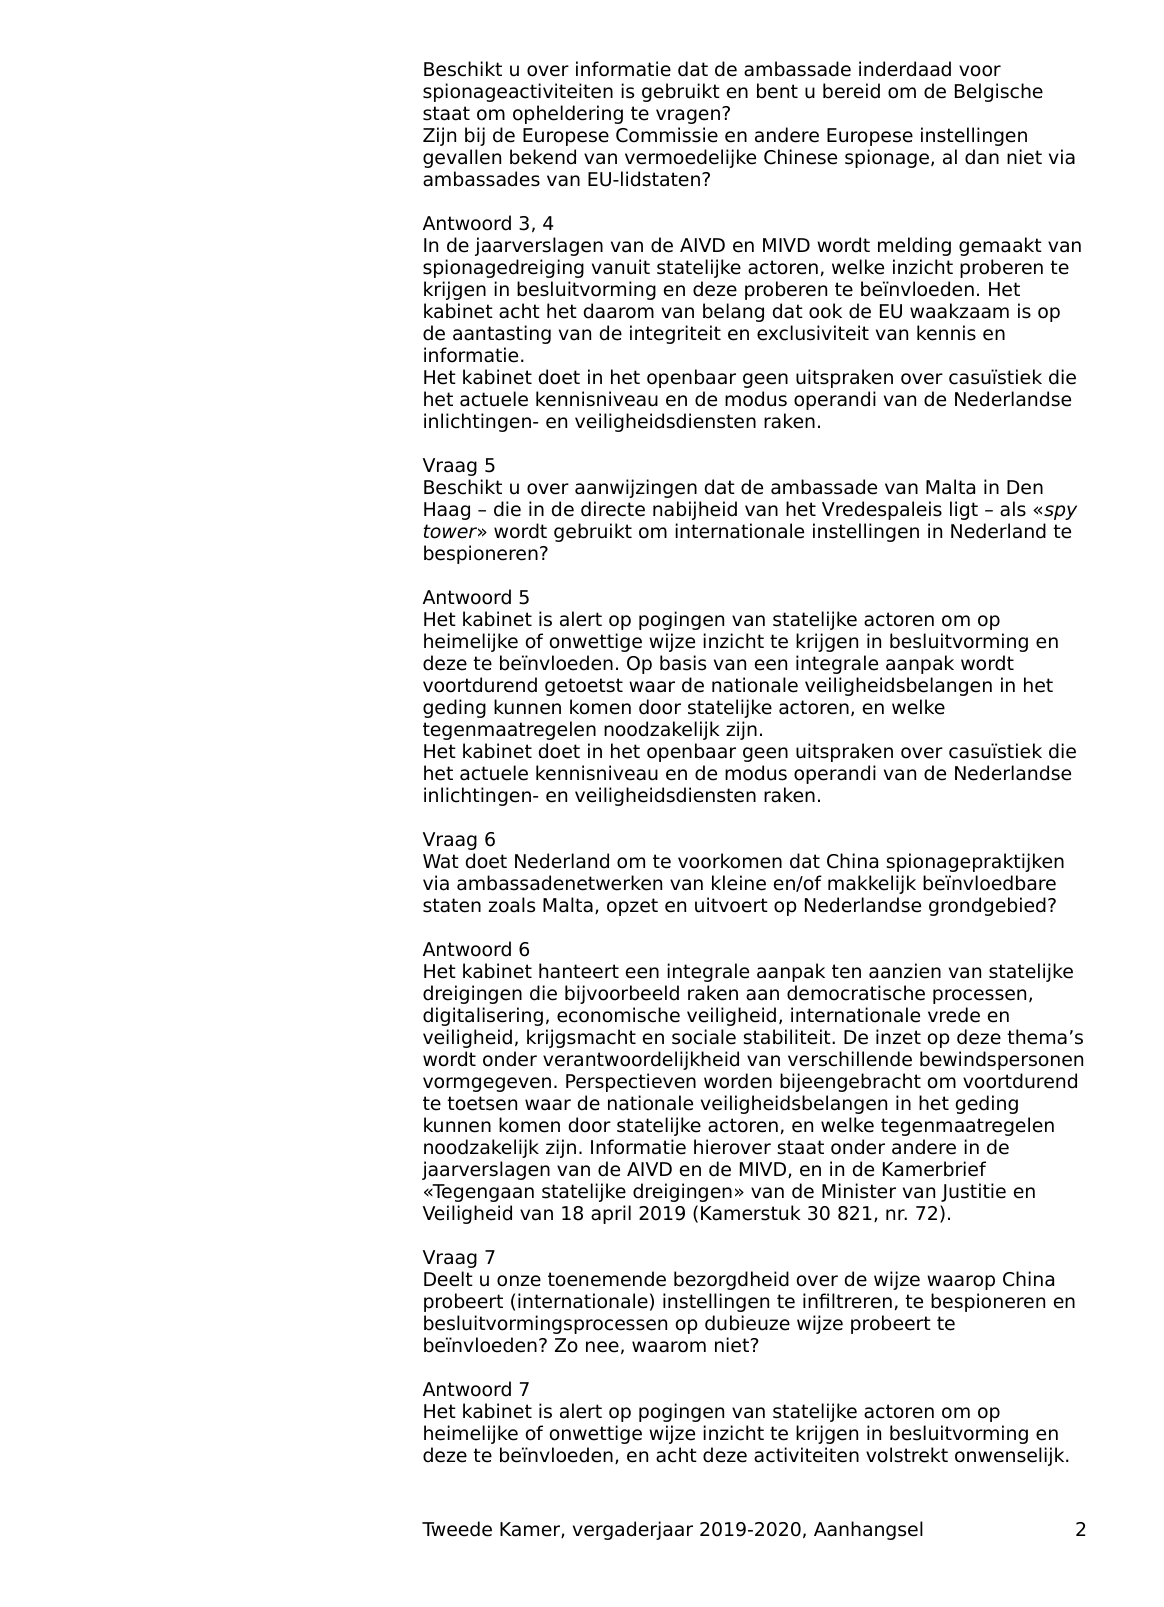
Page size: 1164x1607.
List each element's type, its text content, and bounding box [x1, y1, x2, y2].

text Vraag 7 [422, 1247, 1087, 1269]
text Het kabinet is alert op pogingen van statelijke actoren om op heimelijke of onwettige wijze inzicht te krijgen in besluitvorming en deze te beïnvloeden. Op basis van een integrale aanpak wordt voortdurend getoetst waar de nationale veiligheidsbelangen in het geding kunnen komen door statelijke actoren, en welke tegenmaatregelen noodzakelijk zijn. [422, 609, 1087, 741]
text Antwoord 7 [422, 1379, 1087, 1401]
text In de jaarverslagen van de AIVD en MIVD wordt melding gemaakt van spionagedreiging vanuit statelijke actoren, welke inzicht proberen te krijgen in besluitvorming en deze proberen te beïnvloeden. Het kabinet acht het daarom van belang dat ook de EU waakzaam is op de aantasting van de integriteit en exclusiviteit van kennis en informatie. [422, 235, 1087, 367]
text Deelt u onze toenemende bezorgdheid over de wijze waarop China probeert (internationale) instellingen te infiltreren, te bespioneren en besluitvormingsprocessen op dubieuze wijze probeert te beïnvloeden? Zo nee, waarom niet? [422, 1269, 1087, 1357]
text Wat doet Nederland om te voorkomen dat China spionagepraktijken via ambassadenetwerken van kleine en/of makkelijk beïnvloedbare staten zoals Malta, opzet en uitvoert op Nederlandse grondgebied? [422, 851, 1087, 917]
text Antwoord 5 [422, 587, 1087, 609]
text Beschikt u over informatie dat de ambassade inderdaad voor spionageactiviteiten is gebruikt en bent u bereid om de Belgische staat om opheldering te vragen? [422, 59, 1087, 125]
text Het kabinet doet in het openbaar geen uitspraken over casuïstiek die het actuele kennisniveau en de modus operandi van de Nederlandse inlichtingen- en veiligheidsdiensten raken. [422, 741, 1087, 807]
text Zijn bij de Europese Commissie en andere Europese instellingen gevallen bekend van vermoedelijke Chinese spionage, al dan niet via ambassades van EU-lidstaten? [422, 125, 1087, 191]
text Beschikt u over aanwijzingen dat de ambassade van Malta in Den Haag – die in de directe nabijheid van het Vredespaleis ligt – als «spy tower» wordt gebruikt om internationale instellingen in Nederland te bespioneren? [422, 477, 1087, 565]
text Het kabinet hanteert een integrale aanpak ten aanzien van statelijke dreigingen die bijvoorbeeld raken aan democratische processen, digitalisering, economische veiligheid, internationale vrede en veiligheid, krijgsmacht en sociale stabiliteit. De inzet op deze thema’s wordt onder verantwoordelijkheid van verschillende bewindspersonen vormgegeven. Perspectieven worden bijeengebracht om voortdurend te toetsen waar de nationale veiligheidsbelangen in het geding kunnen komen door statelijke actoren, en welke tegenmaatregelen noodzakelijk zijn. Informatie hierover staat onder andere in de jaarverslagen van de AIVD en de MIVD, en in de Kamerbrief «Tegengaan statelijke dreigingen» van de Minister van Justitie en Veiligheid van 18 april 2019 (Kamerstuk 30 821, nr. 72). [422, 961, 1087, 1225]
text Antwoord 3, 4 [422, 213, 1087, 235]
text Vraag 6 [422, 829, 1087, 851]
text Het kabinet is alert op pogingen van statelijke actoren om op heimelijke of onwettige wijze inzicht te krijgen in besluitvorming en deze te beïnvloeden, en acht deze activiteiten volstrekt onwenselijk. [422, 1401, 1087, 1467]
text Vraag 5 [422, 455, 1087, 477]
text Het kabinet doet in het openbaar geen uitspraken over casuïstiek die het actuele kennisniveau en de modus operandi van de Nederlandse inlichtingen- en veiligheidsdiensten raken. [422, 367, 1087, 433]
text Antwoord 6 [422, 939, 1087, 961]
